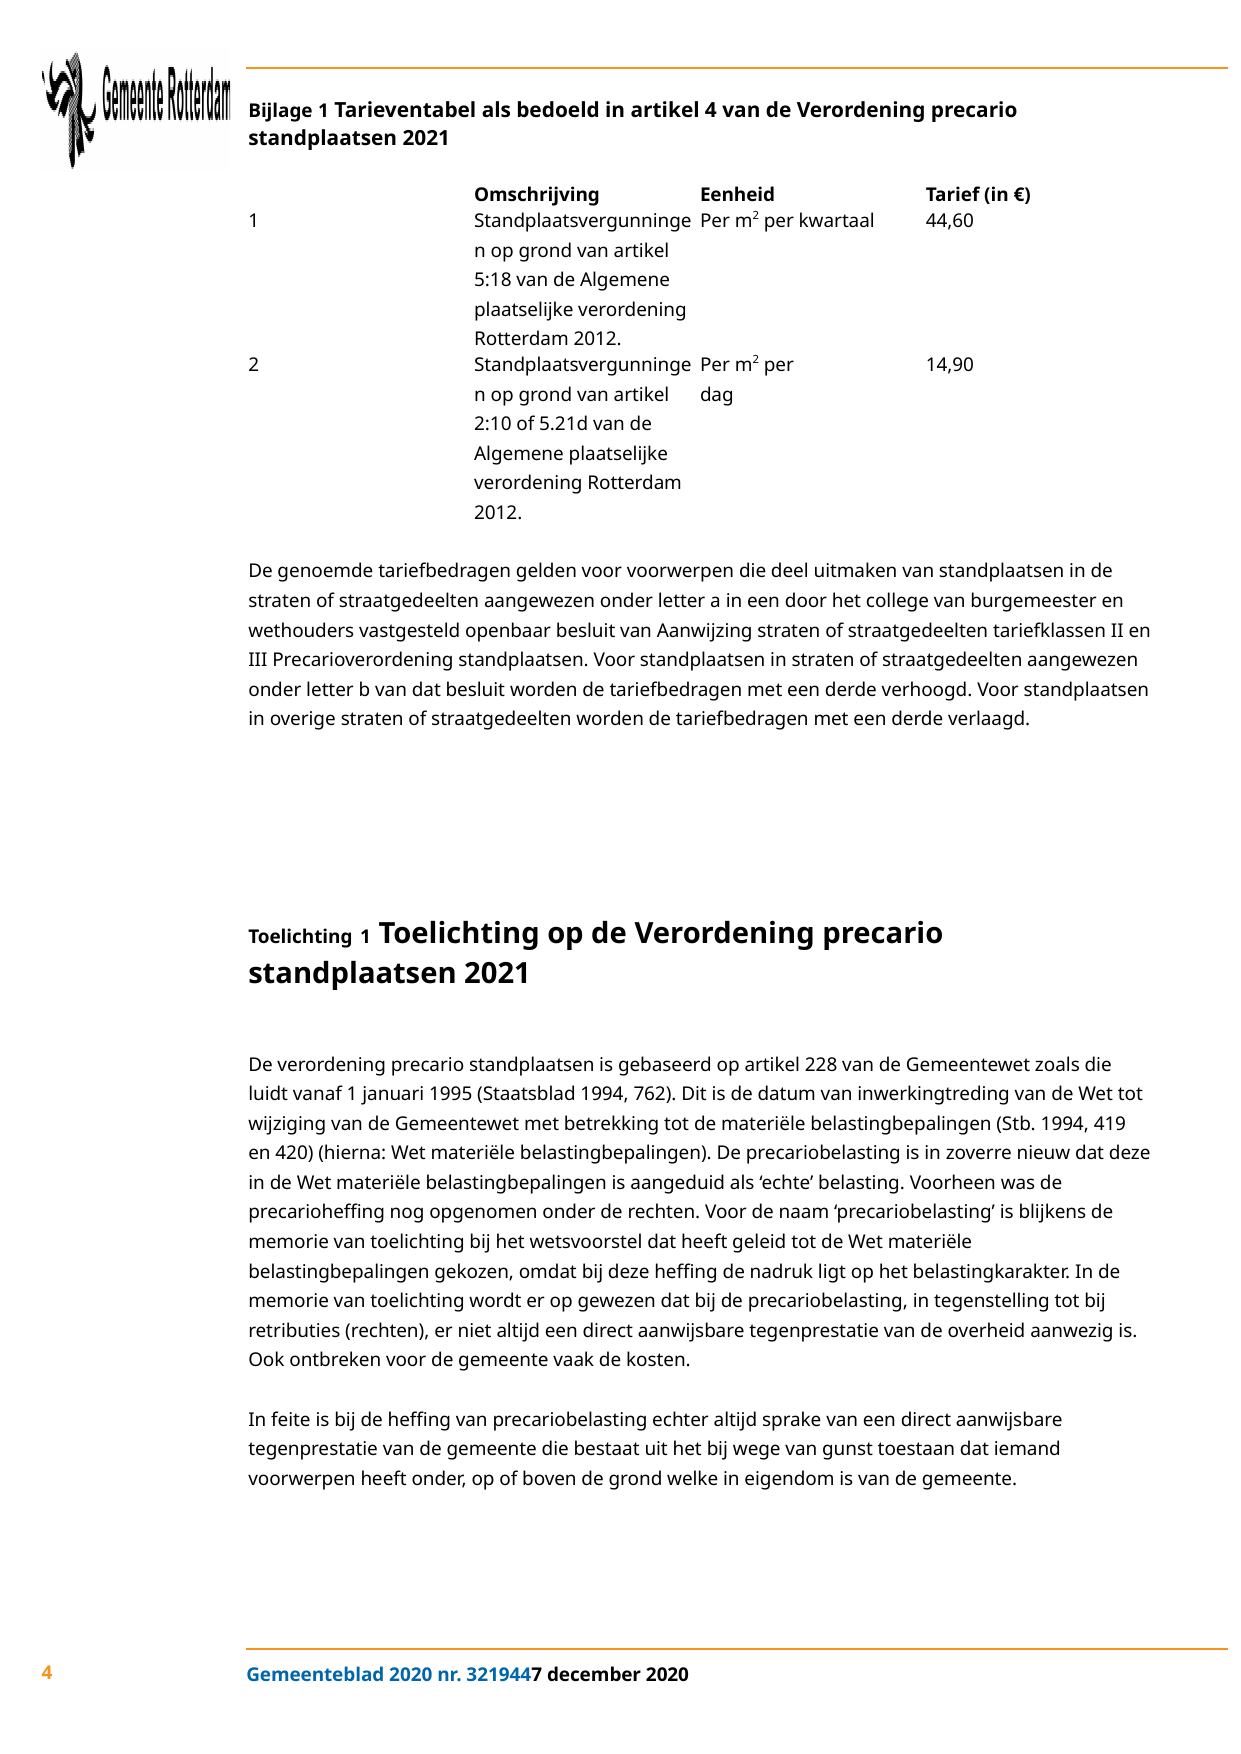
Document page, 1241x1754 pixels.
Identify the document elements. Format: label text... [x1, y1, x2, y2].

table_header Omschrijving [474, 181, 700, 207]
table_cell Standplaatsvergunningen op grond van artikel 5:18 van de Algemene plaatselijke verordening Rotterdam 2012. [474, 207, 700, 351]
table_cell 14,90 [926, 351, 1152, 525]
table_cell Per m2 per dag [700, 351, 926, 525]
table_cell Standplaatsvergunningen op grond van artikel 2:10 of 5.21d van de Algemene plaatselijke verordening Rotterdam 2012. [474, 351, 700, 525]
table_header Tarief (in €) [926, 181, 1152, 207]
table_header Eenheid [700, 181, 926, 207]
text Toelichting 1 Toelichting op de Verordening precario standplaatsen 2021 [248, 913, 1152, 992]
text In feite is bij de heffing van precariobelasting echter altijd sprake van een direct aanwijsbare tegenprestatie van de gemeente die bestaat uit het bij wege van gunst toestaan dat iemand voorwerpen heeft onder, op of boven de grond welke in eigendom is van de gemeente. [248, 1406, 1152, 1491]
table_cell 44,60 [926, 207, 1152, 351]
table_cell 2 [248, 351, 474, 525]
text De verordening precario standplaatsen is gebaseerd op artikel 228 van de Gemeentewet zoals die luidt vanaf 1 januari 1995 (Staatsblad 1994, 762). Dit is de datum van inwerkingtreding van de Wet tot wijziging van de Gemeentewet met betrekking tot de materiële belastingbepalingen (Stb. 1994, 419 en 420) (hierna: Wet materiële belastingbepalingen). De precariobelasting is in zoverre nieuw dat deze in de Wet materiële belastingbepalingen is aangeduid als ‘echte’ belasting. Voorheen was de precarioheffing nog opgenomen onder de rechten. Voor de naam ‘precariobelasting’ is blijkens de memorie van toelichting bij het wetsvoorstel dat heeft geleid tot de Wet materiële belastingbepalingen gekozen, omdat bij deze heffing de nadruk ligt op het belastingkarakter. In de memorie van toelichting wordt er op gewezen dat bij de precariobelasting, in tegenstelling tot bij retributies (rechten), er niet altijd een direct aanwijsbare tegenprestatie van de overheid aanwezig is. Ook ontbreken voor de gemeente vaak de kosten. [248, 1051, 1152, 1372]
table_cell 1 [248, 207, 474, 351]
text Bijlage 1 Tarieventabel als bedoeld in artikel 4 van de Verordening precario standplaatsen 2021 [248, 95, 1152, 152]
table_header [248, 181, 474, 207]
table_cell Per m2 per kwartaal [700, 207, 926, 351]
picture [41, 47, 231, 172]
text De genoemde tariefbedragen gelden voor voorwerpen die deel uitmaken van standplaatsen in de straten of straatgedeelten aangewezen onder letter a in een door het college van burgemeester en wethouders vastgesteld openbaar besluit van Aanwijzing straten of straatgedeelten tariefklassen II en III Precarioverordening standplaatsen. Voor standplaatsen in straten of straatgedeelten aangewezen onder letter b van dat besluit worden de tariefbedragen met een derde verhoogd. Voor standplaatsen in overige straten of straatgedeelten worden de tariefbedragen met een derde verlaagd. [248, 558, 1152, 731]
